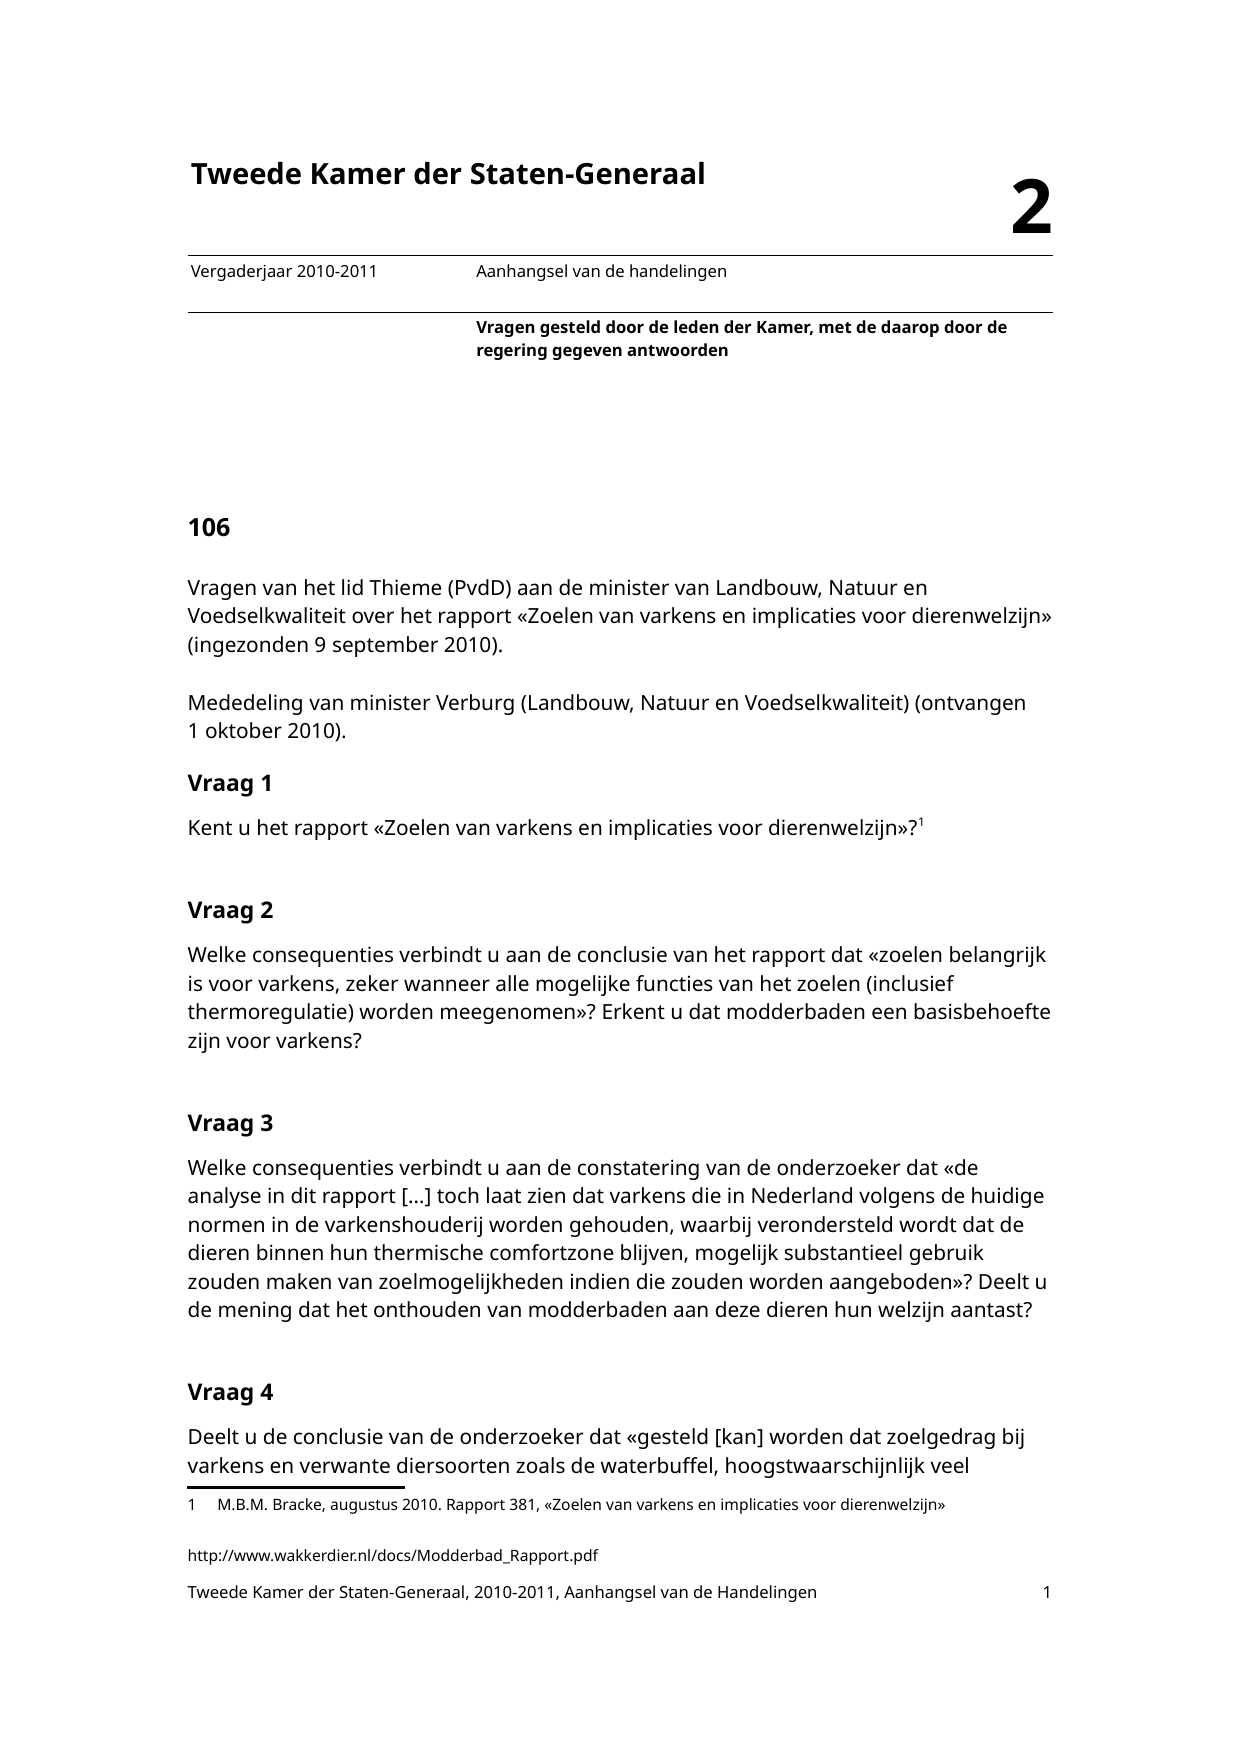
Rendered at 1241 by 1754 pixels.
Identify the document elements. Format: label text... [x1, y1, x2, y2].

table_header 2 [880, 150, 1053, 255]
table_cell [188, 313, 473, 361]
text M.B.M. Bracke, augustus 2010. Rapport 381, «Zoelen van varkens en implicaties voor dierenwelzijn» [187, 1451, 1053, 1508]
text Mededeling van minister Verburg (Landbouw, Natuur en Voedselkwaliteit) (ontvangen 1 oktober 2010). [187, 688, 1053, 745]
text Welke consequenties verbindt u aan de constatering van de onderzoeker dat «de analyse in dit rapport […] toch laat zien dat varkens die in Nederland volgens de huidige normen in de varkenshouderij worden gehouden, waarbij verondersteld wordt dat de dieren binnen hun thermische comfortzone blijven, mogelijk substantieel gebruik zouden maken van zoelmogelijkheden indien die zouden worden aangeboden»? Deelt u de mening dat het onthouden van modderbaden aan deze dieren hun welzijn aantast? [187, 1153, 1053, 1324]
text http://www.wakkerdier.nl/docs/Modderbad_Rapport.pdf [187, 1538, 1053, 1566]
subtitle Vraag 2 [187, 894, 1053, 926]
subtitle Vraag 3 [187, 1107, 1053, 1138]
text Welke consequenties verbindt u aan de conclusie van het rapport dat «zoelen belangrijk is voor varkens, zeker wanneer alle mogelijke functies van het zoelen (inclusief thermoregulatie) worden meegenomen»? Erkent u dat modderbaden een basisbehoefte zijn voor varkens? [187, 941, 1053, 1054]
table_cell Vergaderjaar 2010-2011 [188, 256, 473, 312]
table_cell Aanhangsel van de handelingen [473, 256, 1053, 312]
text 106 [187, 509, 1053, 543]
table_cell Vragen gesteld door de leden der Kamer, met de daarop door de regering gegeven antwoorden [473, 313, 1053, 361]
subtitle Vraag 1 [187, 767, 1053, 798]
text Vragen van het lid Thieme (PvdD) aan de minister van Landbouw, Natuur en Voedselkwaliteit over het rapport «Zoelen van varkens en implicaties voor dierenwelzijn» (ingezonden 9 september 2010). [187, 573, 1053, 658]
table_header Tweede Kamer der Staten-Generaal [188, 150, 879, 255]
text Kent u het rapport «Zoelen van varkens en implicaties voor dierenwelzijn»? [187, 813, 1053, 842]
